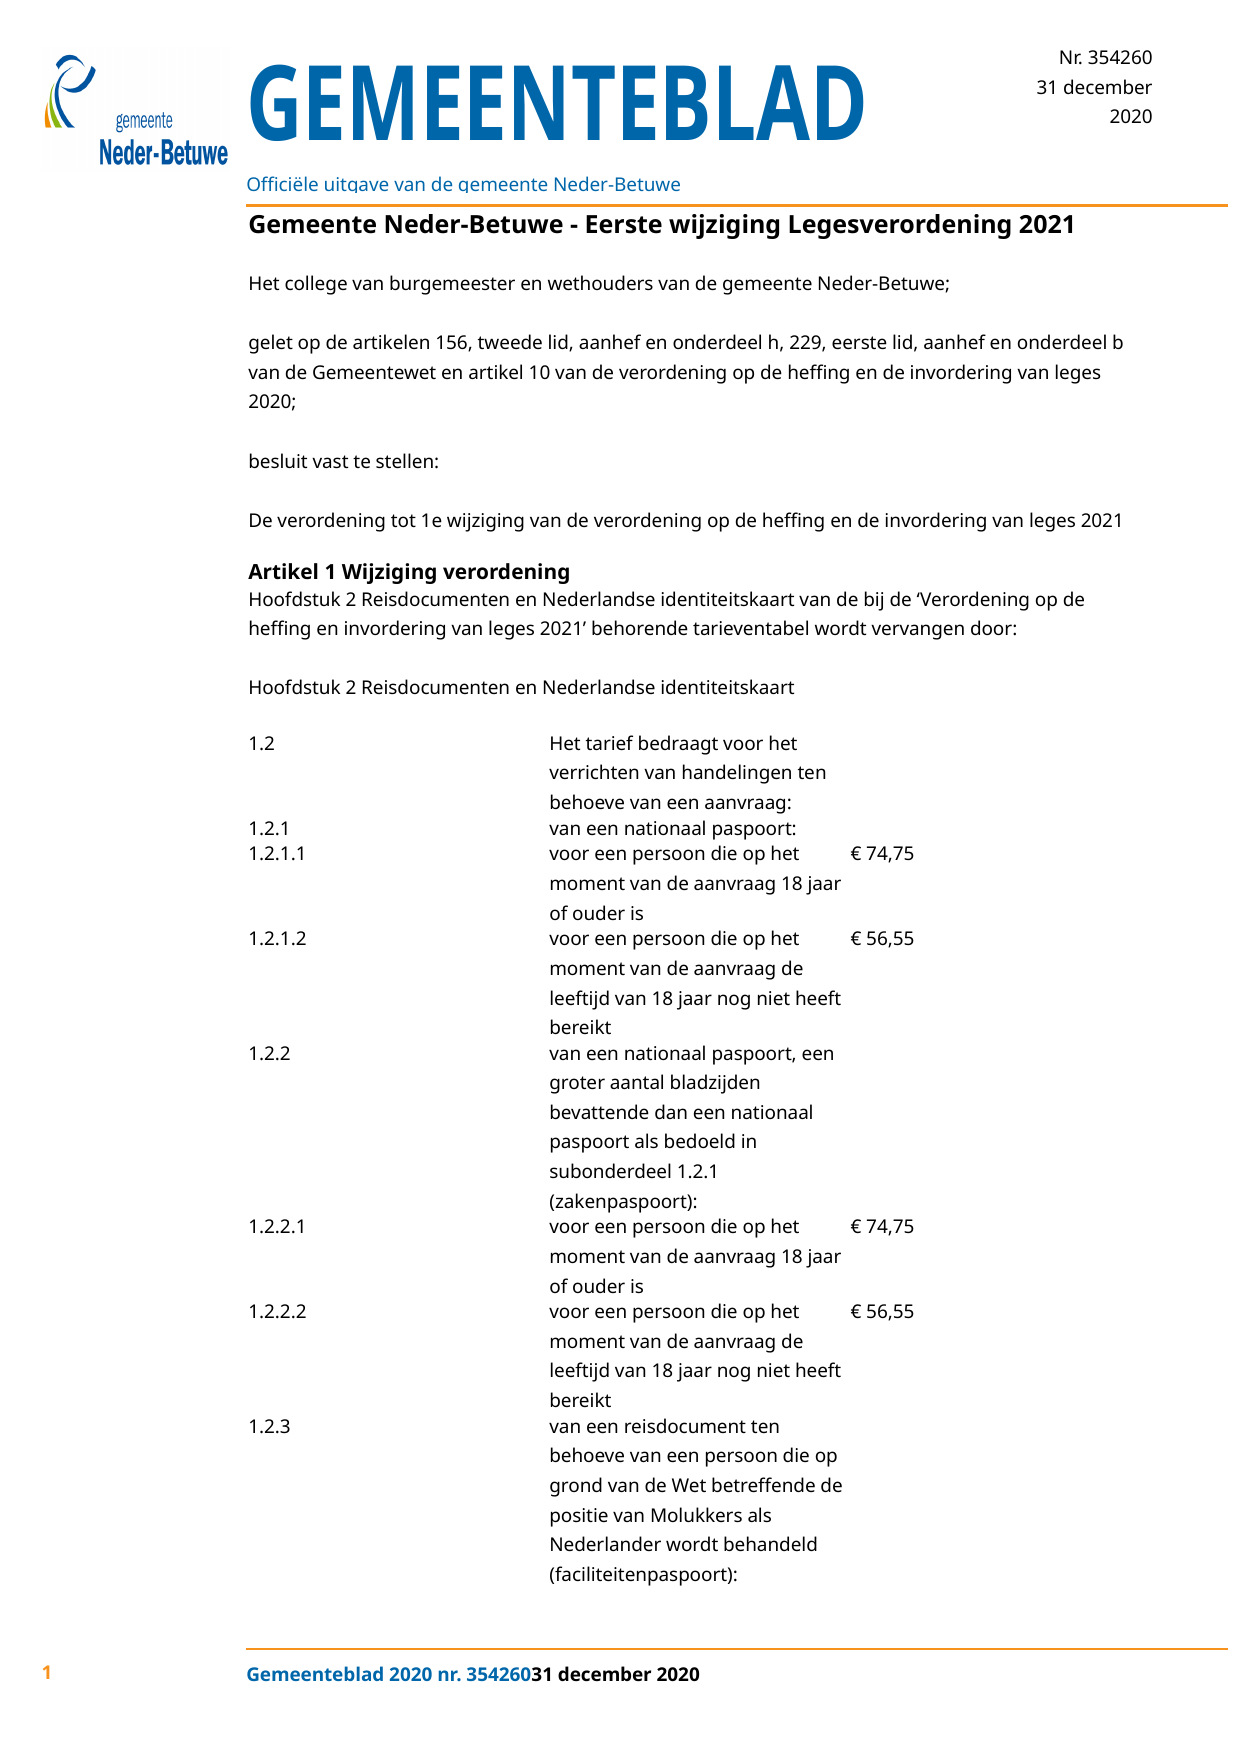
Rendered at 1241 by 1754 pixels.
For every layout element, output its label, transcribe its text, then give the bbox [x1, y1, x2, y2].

table_cell 1.2.1.1 [248, 841, 549, 926]
text De verordening tot 1e wijziging van de verordening op de heffing en de invordering van leges 2021 [248, 507, 1152, 533]
table_cell [850, 1413, 1152, 1587]
table_cell [850, 1040, 1152, 1214]
table_cell 1.2.2.2 [248, 1299, 549, 1413]
table_header [549, 704, 850, 730]
text Het college van burgemeester en wethouders van de gemeente Neder-Betuwe; [248, 270, 1152, 296]
table_cell Het tarief bedraagt voor het verrichten van handelingen ten behoeve van een aanvraag: [549, 730, 850, 815]
table_header [850, 704, 1152, 730]
text Artikel 1 Wijziging verordening [248, 557, 1152, 586]
table_cell [850, 730, 1152, 815]
table_cell 1.2.2.1 [248, 1214, 549, 1298]
text gelet op de artikelen 156, tweede lid, aanhef en onderdeel h, 229, eerste lid, aanhef en onderdeel b van de Gemeentewet en artikel 10 van de verordening op de heffing en de invordering van leges 2020; [248, 329, 1152, 414]
table_cell € 74,75 [850, 841, 1152, 926]
table_cell 1.2.2 [248, 1040, 549, 1214]
table_cell voor een persoon die op het moment van de aanvraag 18 jaar of ouder is [549, 1214, 850, 1298]
table_cell 1.2.1.2 [248, 926, 549, 1040]
table_cell voor een persoon die op het moment van de aanvraag 18 jaar of ouder is [549, 841, 850, 926]
table_cell [850, 815, 1152, 841]
text Hoofdstuk 2 Reisdocumenten en Nederlandse identiteitskaart [248, 674, 1152, 700]
picture [41, 47, 231, 172]
table_cell van een reisdocument ten behoeve van een persoon die op grond van de Wet betreffende de positie van Molukkers als Nederlander wordt behandeld (faciliteitenpaspoort): [549, 1413, 850, 1587]
table_cell € 74,75 [850, 1214, 1152, 1298]
table_cell € 56,55 [850, 1299, 1152, 1413]
table_cell € 56,55 [850, 926, 1152, 1040]
table_cell 1.2.1 [248, 815, 549, 841]
text Hoofdstuk 2 Reisdocumenten en Nederlandse identiteitskaart van de bij de ‘Verordening op de heffing en invordering van leges 2021’ behorende tarieventabel wordt vervangen door: [248, 586, 1152, 641]
table_header [248, 704, 549, 730]
table_cell 1.2 [248, 730, 549, 815]
table_cell voor een persoon die op het moment van de aanvraag de leeftijd van 18 jaar nog niet heeft bereikt [549, 1299, 850, 1413]
table_cell 1.2.3 [248, 1413, 549, 1587]
text Gemeente Neder-Betuwe - Eerste wijziging Legesverordening 2021 [248, 207, 1152, 241]
table_cell van een nationaal paspoort: [549, 815, 850, 841]
table_cell van een nationaal paspoort, een groter aantal bladzijden bevattende dan een nationaal paspoort als bedoeld in subonderdeel 1.2.1 (zakenpaspoort): [549, 1040, 850, 1214]
table_cell voor een persoon die op het moment van de aanvraag de leeftijd van 18 jaar nog niet heeft bereikt [549, 926, 850, 1040]
text besluit vast te stellen: [248, 448, 1152, 473]
